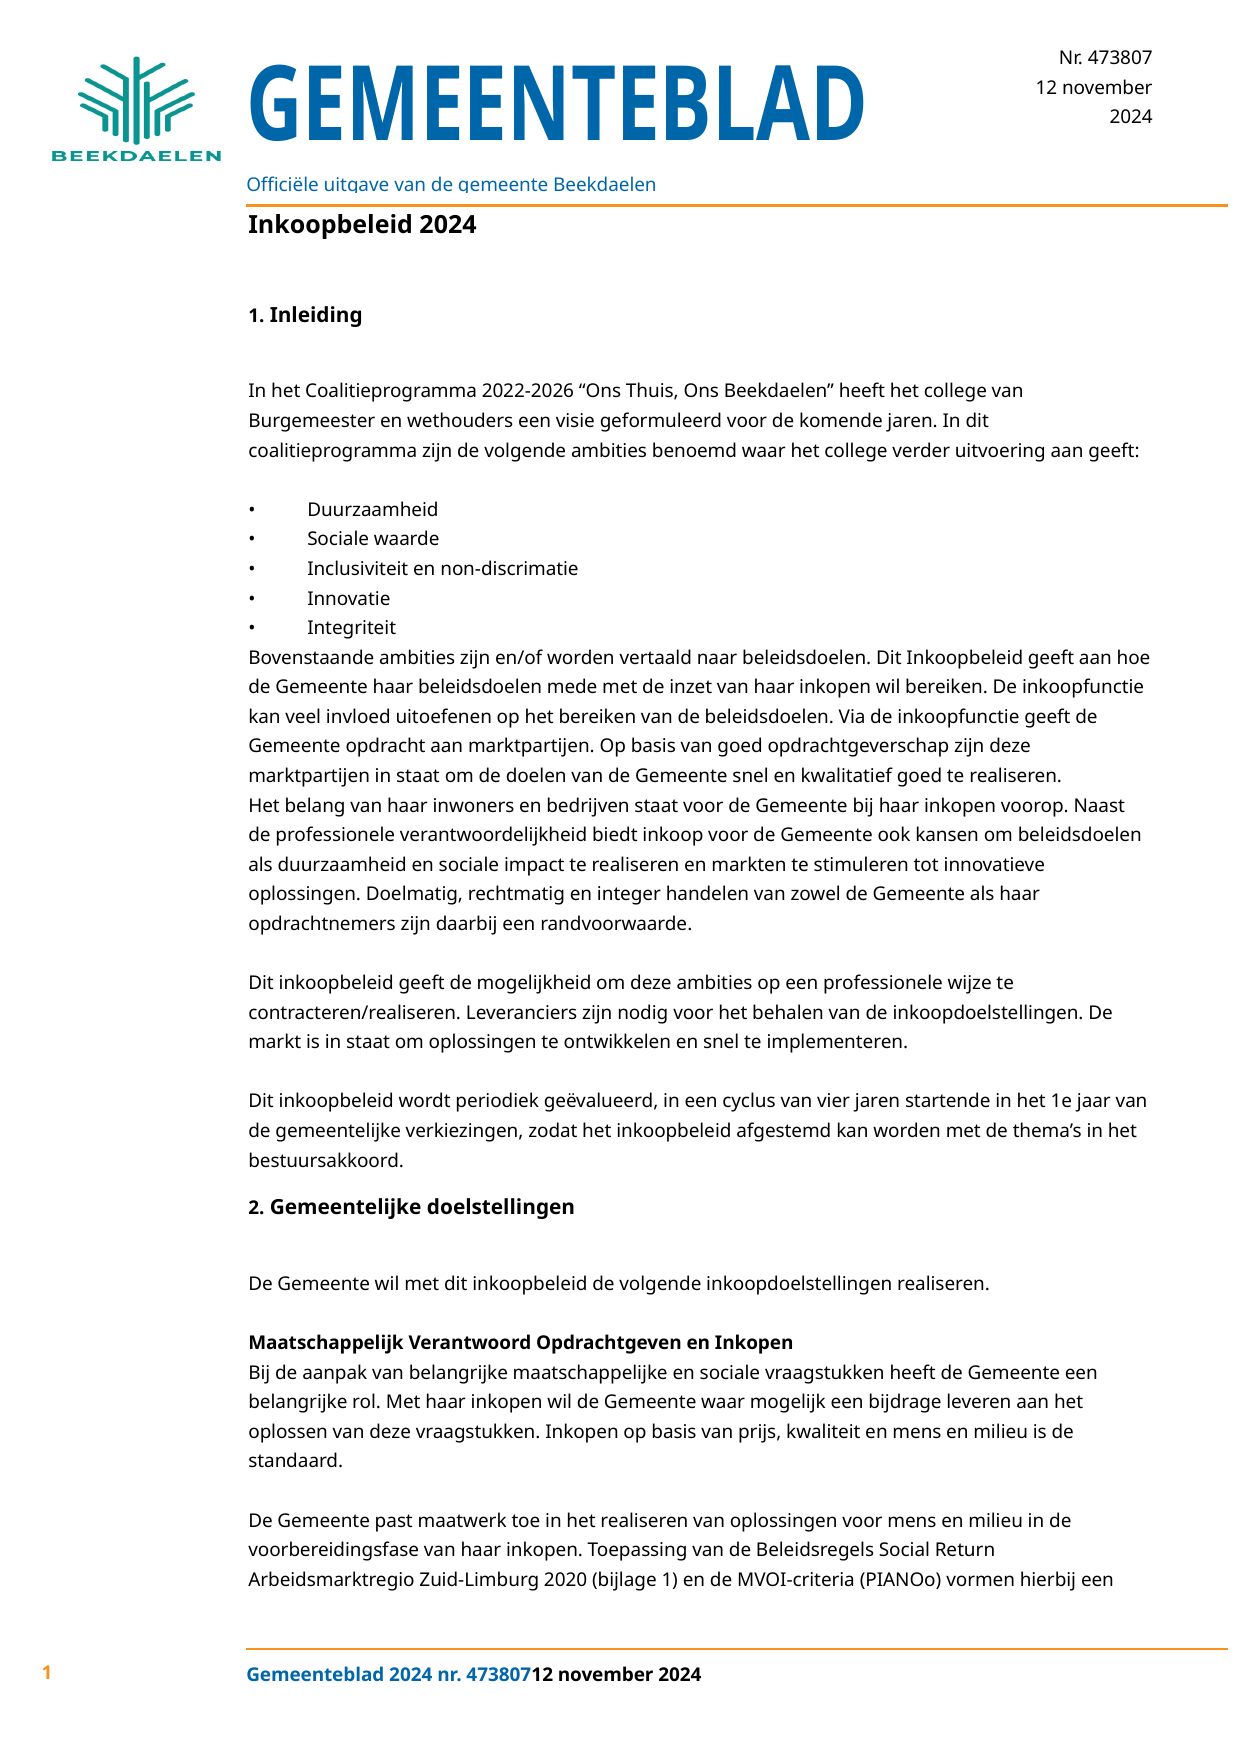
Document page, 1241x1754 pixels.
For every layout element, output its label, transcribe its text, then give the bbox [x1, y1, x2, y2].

list Duurzaamheid [248, 496, 1152, 522]
text Bij de aanpak van belangrijke maatschappelijke en sociale vraagstukken heeft de Gemeente een belangrijke rol. Met haar inkopen wil de Gemeente waar mogelijk een bijdrage leveren aan het oplossen van deze vraagstukken. Inkopen op basis van prijs, kwaliteit en mens en milieu is de standaard. [248, 1359, 1152, 1473]
list Sociale waarde [248, 526, 1152, 551]
picture [41, 47, 231, 172]
text Bovenstaande ambities zijn en/of worden vertaald naar beleidsdoelen. Dit Inkoopbeleid geeft aan hoe de Gemeente haar beleidsdoelen mede met de inzet van haar inkopen wil bereiken. De inkoopfunctie kan veel invloed uitoefenen op het bereiken van de beleidsdoelen. Via de inkoopfunctie geeft de Gemeente opdracht aan marktpartijen. Op basis van goed opdrachtgeverschap zijn deze marktpartijen in staat om de doelen van de Gemeente snel en kwalitatief goed te realiseren. [248, 644, 1152, 788]
text Dit inkoopbeleid geeft de mogelijkheid om deze ambities op een professionele wijze te contracteren/realiseren. Leveranciers zijn nodig voor het behalen van de inkoopdoelstellingen. De markt is in staat om oplossingen te ontwikkelen en snel te implementeren. [248, 969, 1152, 1054]
list Innovatie [248, 585, 1152, 610]
text De Gemeente wil met dit inkoopbeleid de volgende inkoopdoelstellingen realiseren. [248, 1270, 1152, 1296]
text 2. Gemeentelijke doelstellingen [248, 1192, 1152, 1221]
text Het belang van haar inwoners en bedrijven staat voor de Gemeente bij haar inkopen voorop. Naast de professionele verantwoordelijkheid biedt inkoop voor de Gemeente ook kansen om beleidsdoelen als duurzaamheid en sociale impact te realiseren en markten te stimuleren tot innovatieve oplossingen. Doelmatig, rechtmatig en integer handelen van zowel de Gemeente als haar opdrachtnemers zijn daarbij een randvoorwaarde. [248, 792, 1152, 936]
list Inclusiviteit en non-discrimatie [248, 555, 1152, 581]
text In het Coalitieprogramma 2022-2026 “Ons Thuis, Ons Beekdaelen” heeft het college van Burgemeester en wethouders een visie geformuleerd voor de komende jaren. In dit coalitieprogramma zijn de volgende ambities benoemd waar het college verder uitvoering aan geeft: [248, 378, 1152, 462]
text 1. Inleiding [248, 300, 1152, 328]
text Dit inkoopbeleid wordt periodiek geëvalueerd, in een cyclus van vier jaren startende in het 1e jaar van de gemeentelijke verkiezingen, zodat het inkoopbeleid afgestemd kan worden met de thema’s in het bestuursakkoord. [248, 1088, 1152, 1172]
text Inkoopbeleid 2024 [248, 207, 1152, 241]
text De Gemeente past maatwerk toe in het realiseren van oplossingen voor mens en milieu in de voorbereidingsfase van haar inkopen. Toepassing van de Beleidsregels Social Return Arbeidsmarktregio Zuid-Limburg 2020 (bijlage 1) en de MVOI-criteria (PIANOo) vormen hierbij een [248, 1507, 1152, 1592]
list Integriteit [248, 614, 1152, 640]
text Maatschappelijk Verantwoord Opdrachtgeven en Inkopen [248, 1329, 1152, 1355]
